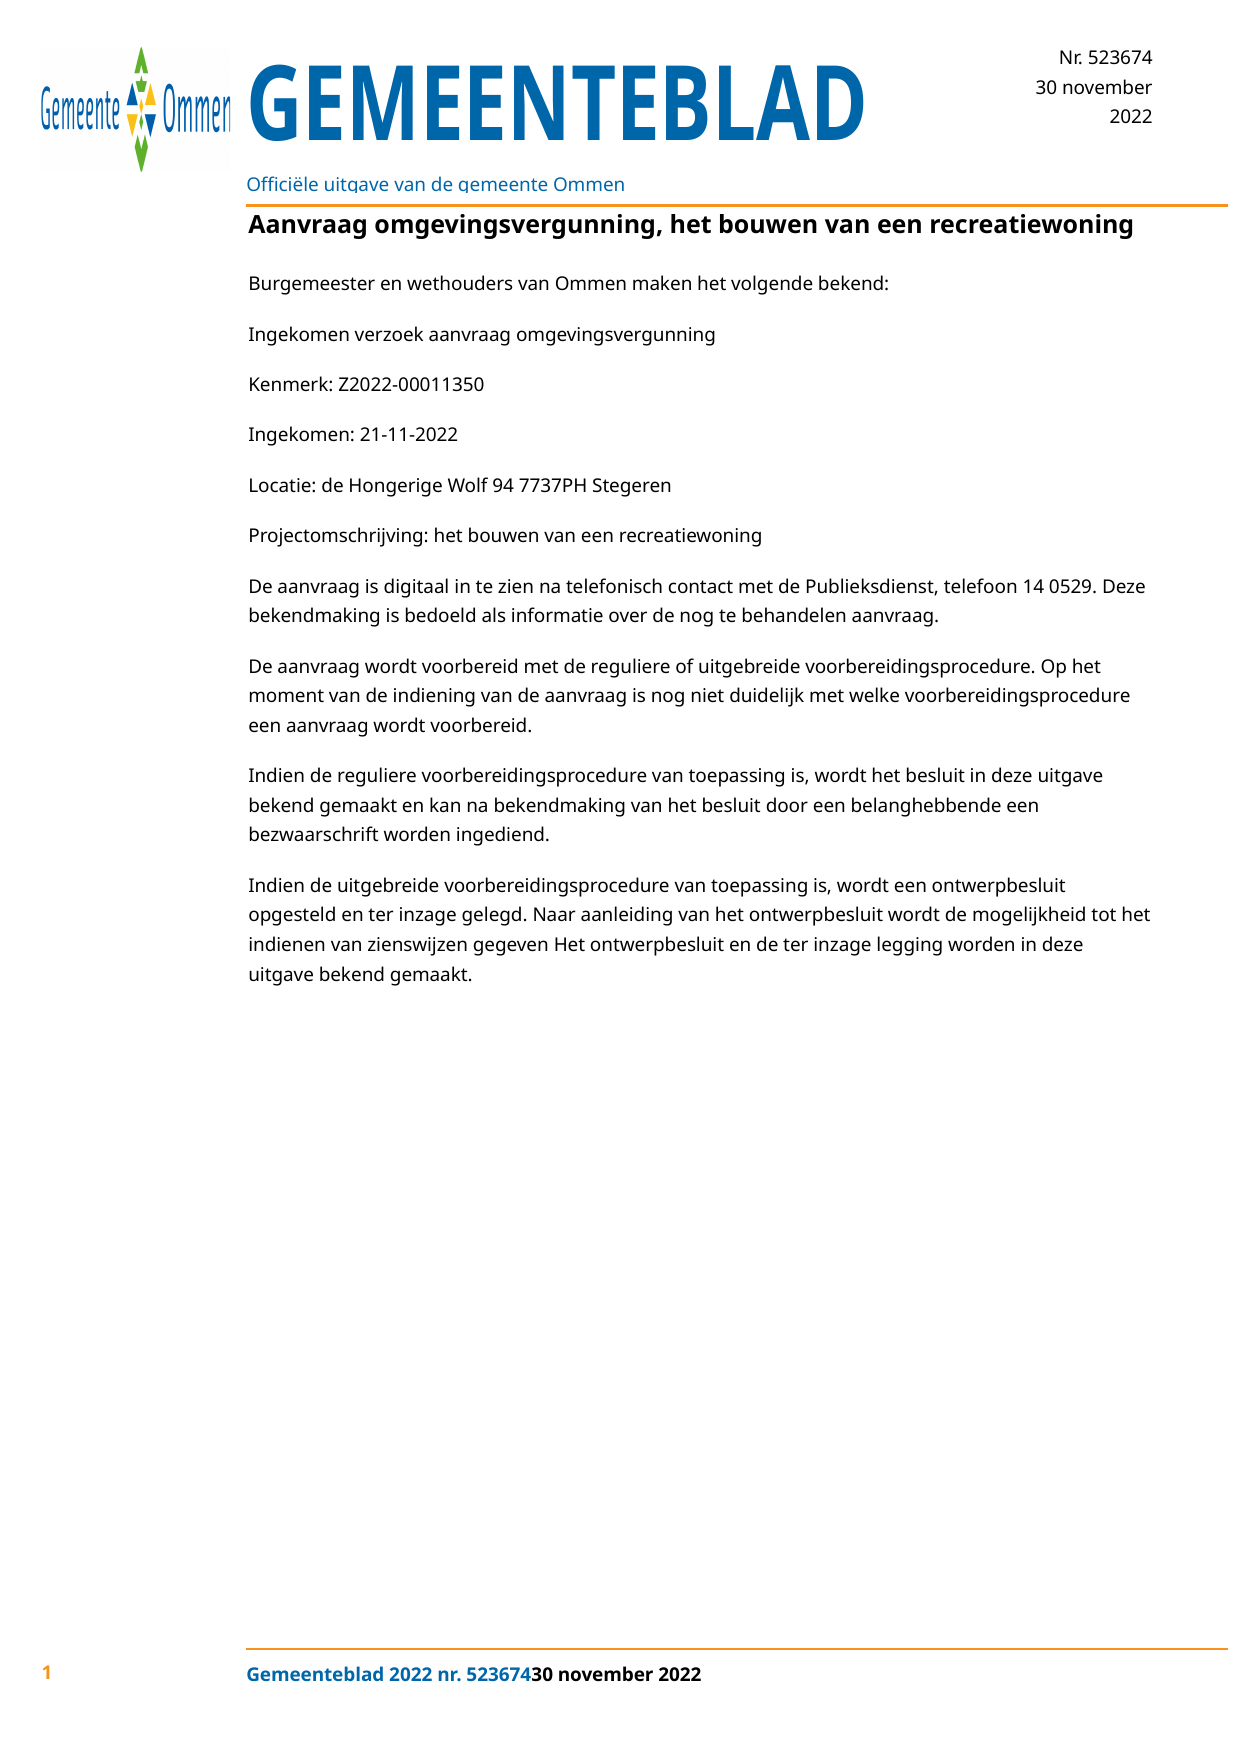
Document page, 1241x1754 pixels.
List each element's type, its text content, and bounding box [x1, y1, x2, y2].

picture [41, 47, 231, 172]
text Kenmerk: Z2022-00011350 [248, 371, 1152, 397]
text Projectomschrijving: het bouwen van een recreatiewoning [248, 522, 1152, 548]
text Indien de reguliere voorbereidingsprocedure van toepassing is, wordt het besluit in deze uitgave bekend gemaakt en kan na bekendmaking van het besluit door een belanghebbende een bezwaarschrift worden ingediend. [248, 762, 1152, 847]
text De aanvraag wordt voorbereid met de reguliere of uitgebreide voorbereidingsprocedure. Op het moment van de indiening van de aanvraag is nog niet duidelijk met welke voorbereidingsprocedure een aanvraag wordt voorbereid. [248, 653, 1152, 738]
text Aanvraag omgevingsvergunning, het bouwen van een recreatiewoning [248, 207, 1152, 241]
text Ingekomen verzoek aanvraag omgevingsvergunning [248, 321, 1152, 346]
text Indien de uitgebreide voorbereidingsprocedure van toepassing is, wordt een ontwerpbesluit opgesteld en ter inzage gelegd. Naar aanleiding van het ontwerpbesluit wordt de mogelijkheid tot het indienen van zienswijzen gegeven Het ontwerpbesluit en de ter inzage legging worden in deze uitgave bekend gemaakt. [248, 872, 1152, 986]
text Burgemeester en wethouders van Ommen maken het volgende bekend: [248, 270, 1152, 296]
text Ingekomen: 21-11-2022 [248, 422, 1152, 447]
text Locatie: de Hongerige Wolf 94 7737PH Stegeren [248, 472, 1152, 498]
text De aanvraag is digitaal in te zien na telefonisch contact met de Publieksdienst, telefoon 14 0529. Deze bekendmaking is bedoeld als informatie over de nog te behandelen aanvraag. [248, 573, 1152, 628]
